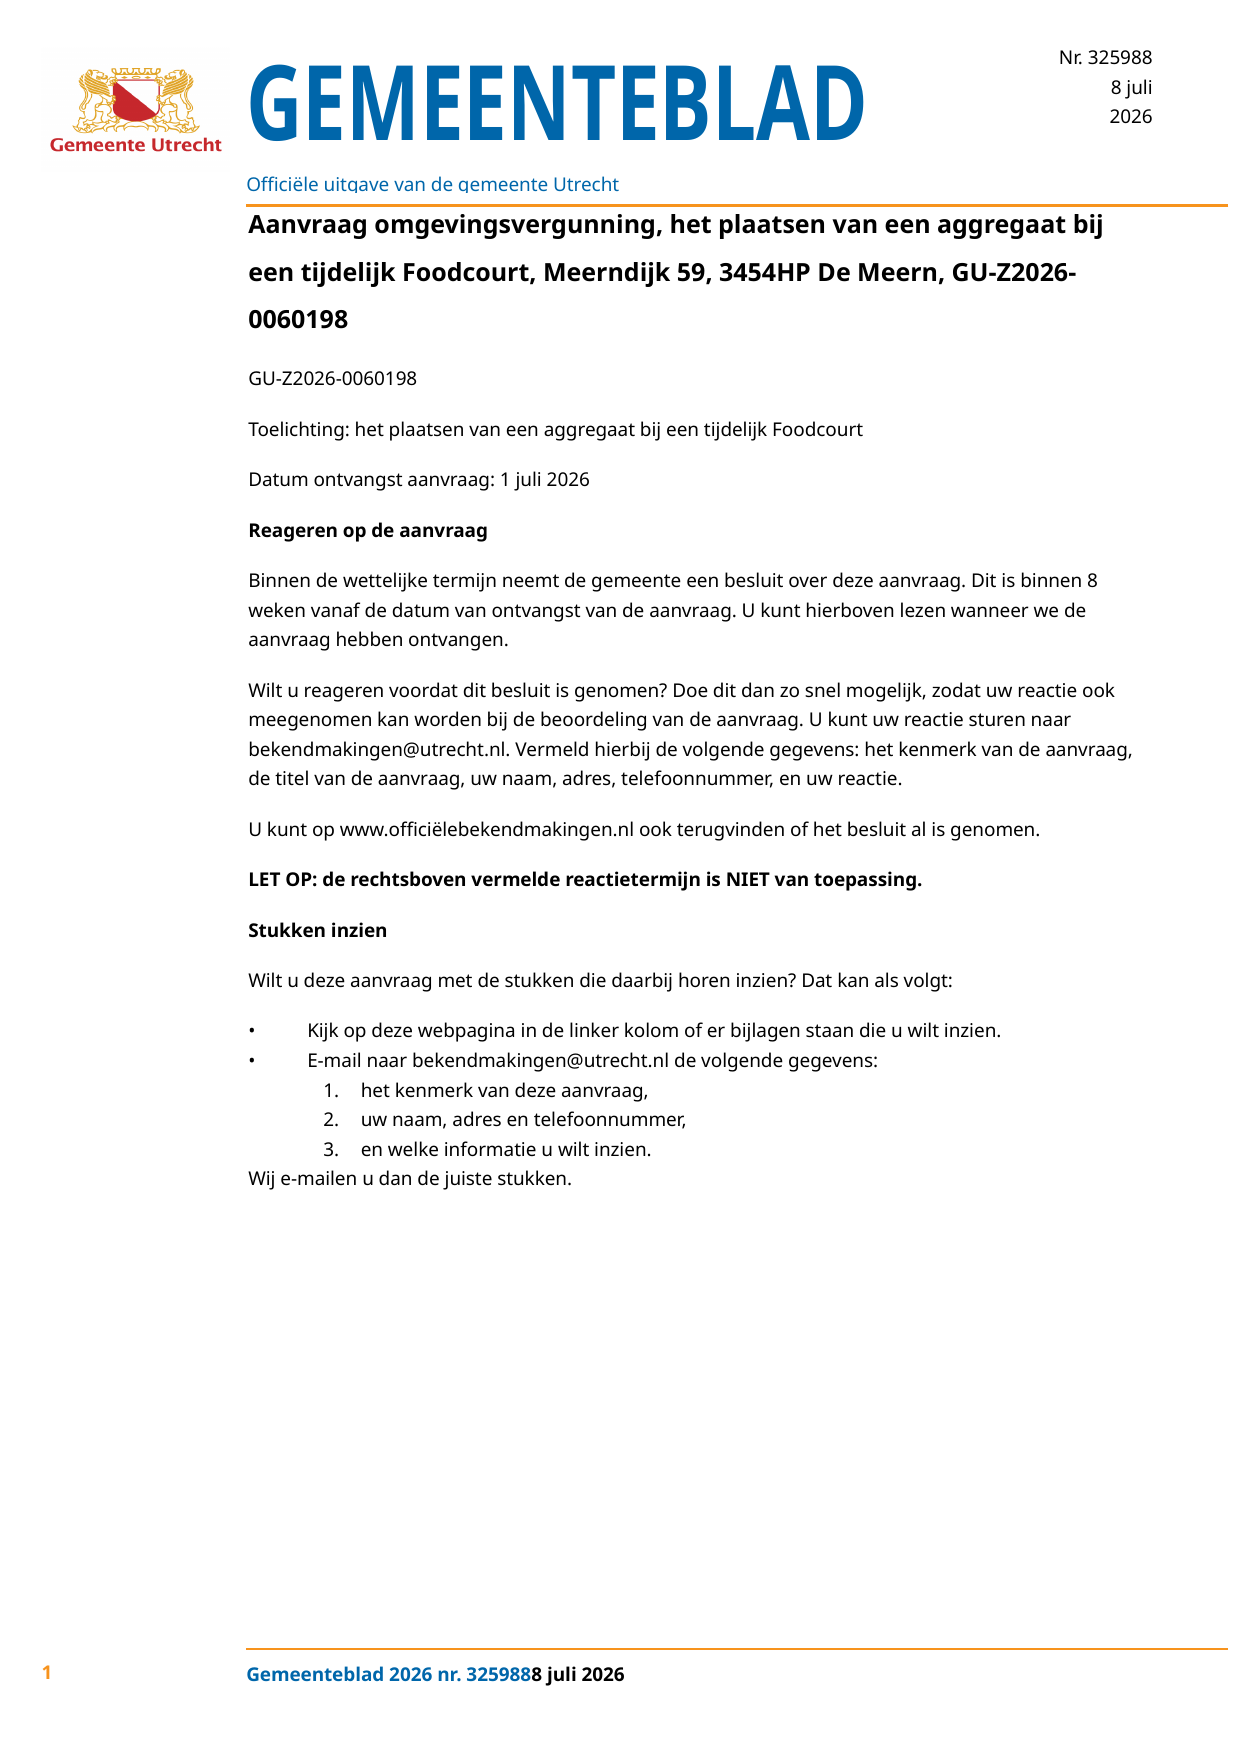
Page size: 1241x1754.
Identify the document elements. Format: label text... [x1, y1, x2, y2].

list E-mail naar bekendmakingen@utrecht.nl de volgende gegevens: [248, 1047, 1152, 1073]
picture [41, 47, 231, 172]
text Binnen de wettelijke termijn neemt de gemeente een besluit over deze aanvraag. Dit is binnen 8 weken vanaf de datum van ontvangst van de aanvraag. U kunt hierboven lezen wanneer we de aanvraag hebben ontvangen. [248, 567, 1152, 652]
list Kijk op deze webpagina in de linker kolom of er bijlagen staan die u wilt inzien. [248, 1018, 1152, 1043]
text GU-Z2026-0060198 [248, 366, 1152, 391]
text Wilt u reageren voordat dit besluit is genomen? Doe dit dan zo snel mogelijk, zodat uw reactie ook meegenomen kan worden bij de beoordeling van de aanvraag. U kunt uw reactie sturen naar bekendmakingen@utrecht.nl. Vermeld hierbij de volgende gegevens: het kenmerk van de aanvraag, de titel van de aanvraag, uw naam, adres, telefoonnummer, en uw reactie. [248, 677, 1152, 791]
list uw naam, adres en telefoonnummer, [323, 1106, 1152, 1132]
text U kunt op www.officiëlebekendmakingen.nl ook terugvinden of het besluit al is genomen. [248, 816, 1152, 842]
text Aanvraag omgevingsvergunning, het plaatsen van een aggregaat bij een tijdelijk Foodcourt, Meerndijk 59, 3454HP De Meern, GU-Z2026-0060198 [248, 207, 1152, 336]
text Reageren op de aanvraag [248, 517, 1152, 542]
text Datum ontvangst aanvraag: 1 juli 2026 [248, 466, 1152, 492]
list en welke informatie u wilt inzien. [323, 1136, 1152, 1162]
text Stukken inzien [248, 917, 1152, 942]
text LET OP: de rechtsboven vermelde reactietermijn is NIET van toepassing. [248, 866, 1152, 892]
text Wij e-mailen u dan de juiste stukken. [248, 1166, 1152, 1191]
text Wilt u deze aanvraag met de stukken die daarbij horen inzien? Dat kan als volgt: [248, 967, 1152, 993]
text Toelichting: het plaatsen van een aggregaat bij een tijdelijk Foodcourt [248, 416, 1152, 442]
list het kenmerk van deze aanvraag, [323, 1077, 1152, 1102]
